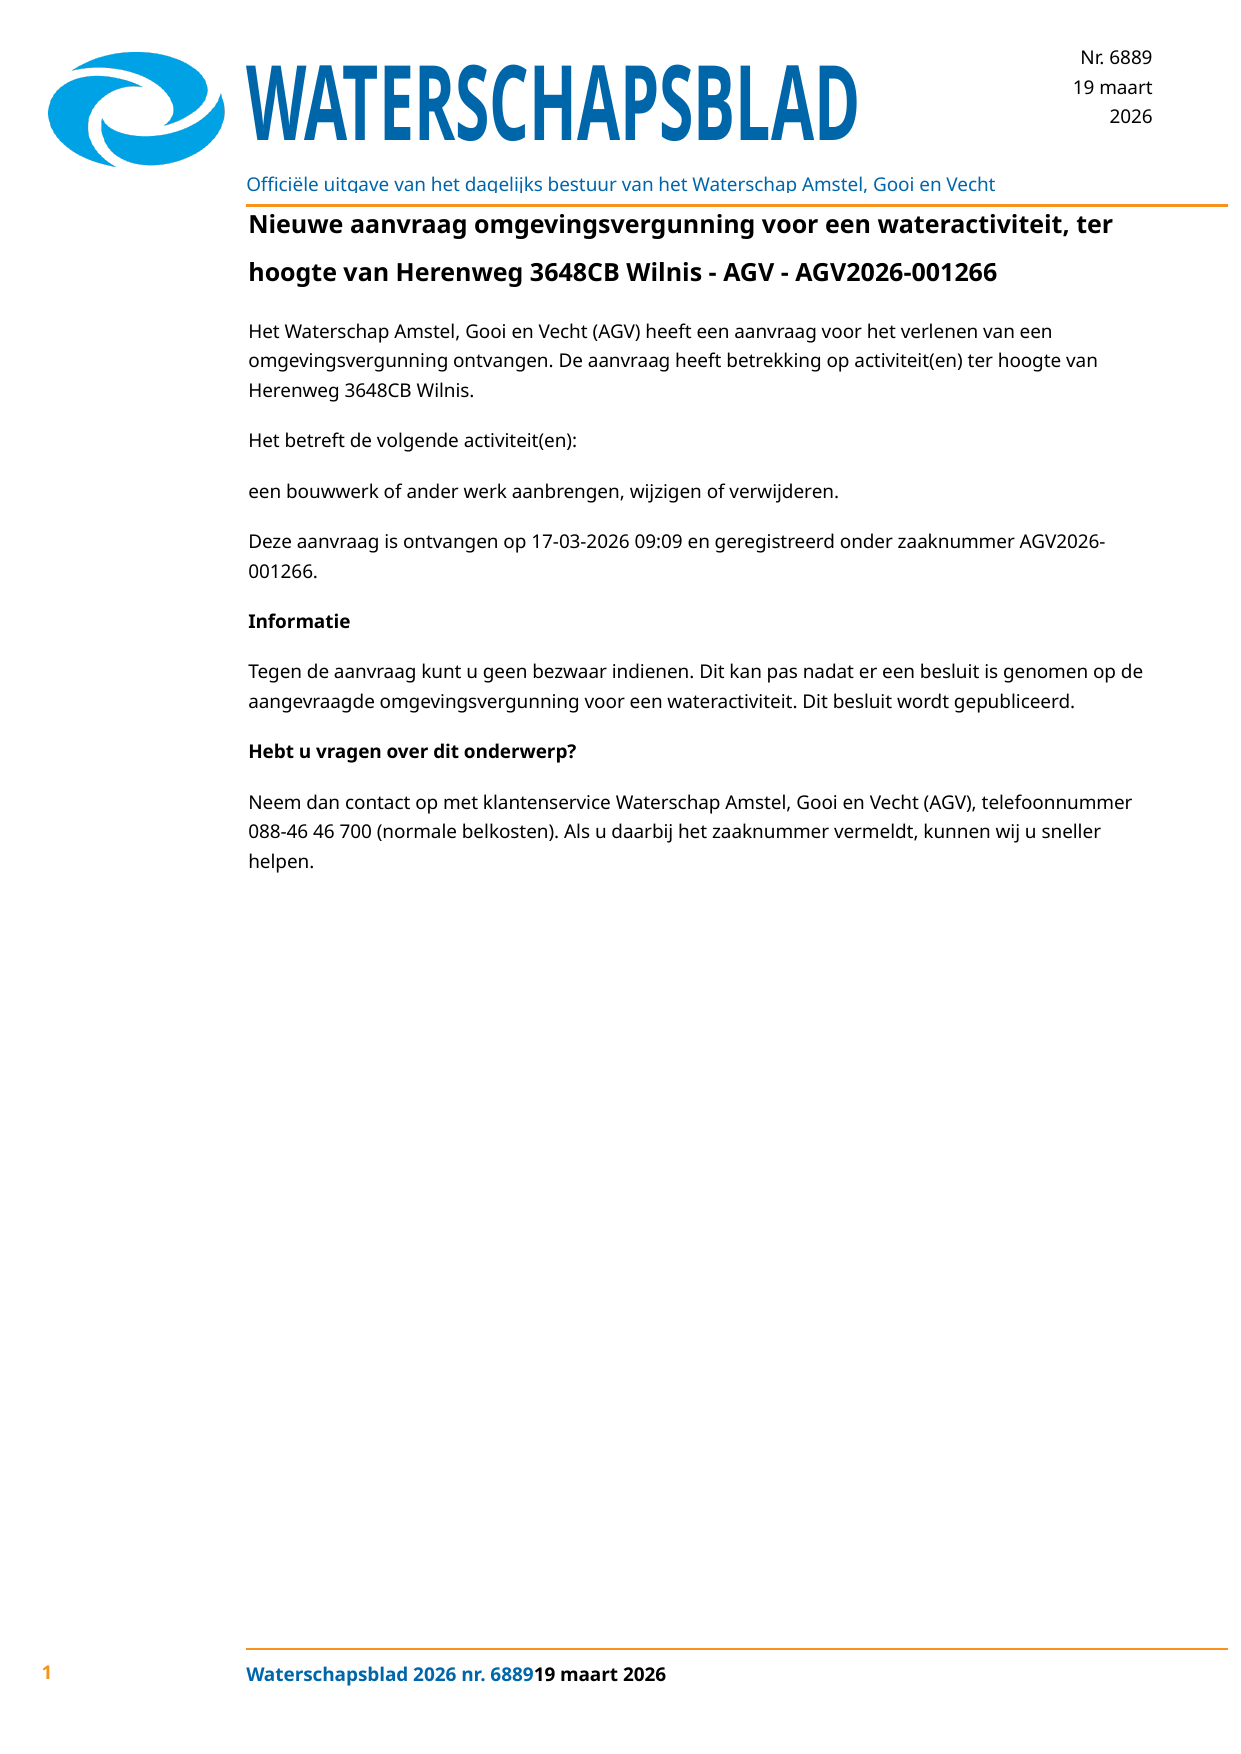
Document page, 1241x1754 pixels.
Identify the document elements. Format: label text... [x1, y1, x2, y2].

text Neem dan contact op met klantenservice Waterschap Amstel, Gooi en Vecht (AGV), telefoonnummer 088-46 46 700 (normale belkosten). Als u daarbij het zaaknummer vermeldt, kunnen wij u sneller helpen. [248, 789, 1152, 874]
text Het Waterschap Amstel, Gooi en Vecht (AGV) heeft een aanvraag voor het verlenen van een omgevingsvergunning ontvangen. De aanvraag heeft betrekking op activiteit(en) ter hoogte van Herenweg 3648CB Wilnis. [248, 318, 1152, 403]
text Tegen de aanvraag kunt u geen bezwaar indienen. Dit kan pas nadat er een besluit is genomen op de aangevraagde omgevingsvergunning voor een wateractiviteit. Dit besluit wordt gepubliceerd. [248, 659, 1152, 714]
text Het betreft de volgende activiteit(en): [248, 427, 1152, 453]
picture [41, 47, 231, 172]
text Deze aanvraag is ontvangen op 17-03-2026 09:09 en geregistreerd onder zaaknummer AGV2026-001266. [248, 528, 1152, 584]
text een bouwwerk of ander werk aanbrengen, wijzigen of verwijderen. [248, 478, 1152, 504]
text Nieuwe aanvraag omgevingsvergunning voor een wateractiviteit, ter hoogte van Herenweg 3648CB Wilnis - AGV - AGV2026-001266 [248, 207, 1152, 288]
text Hebt u vragen over dit onderwerp? [248, 739, 1152, 764]
text Informatie [248, 608, 1152, 634]
